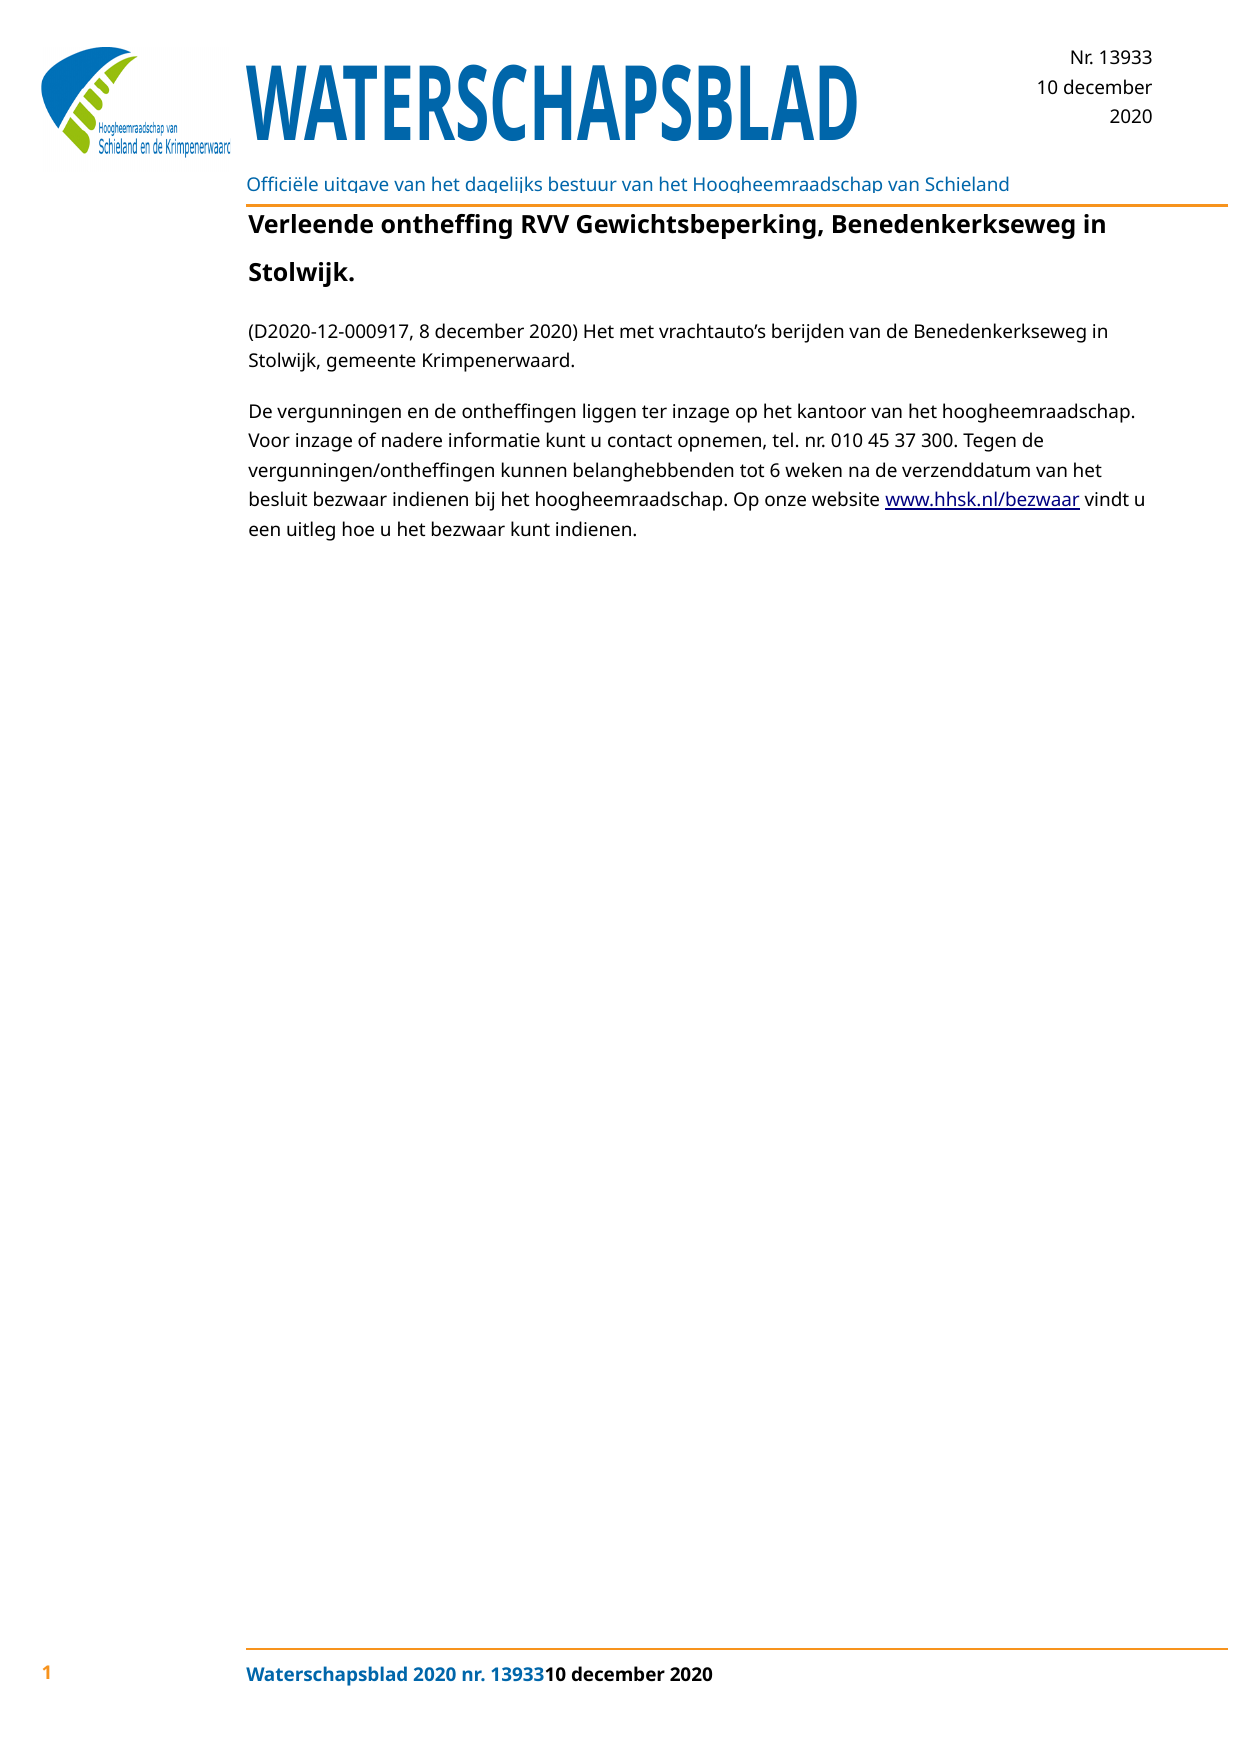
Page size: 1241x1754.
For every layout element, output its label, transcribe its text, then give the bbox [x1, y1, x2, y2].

text Verleende ontheffing RVV Gewichtsbeperking, Benedenkerkseweg in Stolwijk. [248, 207, 1152, 288]
text De vergunningen en de ontheffingen liggen ter inzage op het kantoor van het hoogheemraadschap. Voor inzage of nadere informatie kunt u contact opnemen, tel. nr. 010 45 37 300. Tegen de vergunningen/ontheffingen kunnen belanghebbenden tot 6 weken na de verzenddatum van het besluit bezwaar indienen bij het hoogheemraadschap. Op onze website www.hhsk.nl/bezwaar vindt u een uitleg hoe u het bezwaar kunt indienen. [248, 398, 1152, 542]
text (D2020-12-000917, 8 december 2020) Het met vrachtauto’s berijden van de Benedenkerkseweg in Stolwijk, gemeente Krimpenerwaard. [248, 318, 1152, 373]
picture [41, 47, 231, 172]
